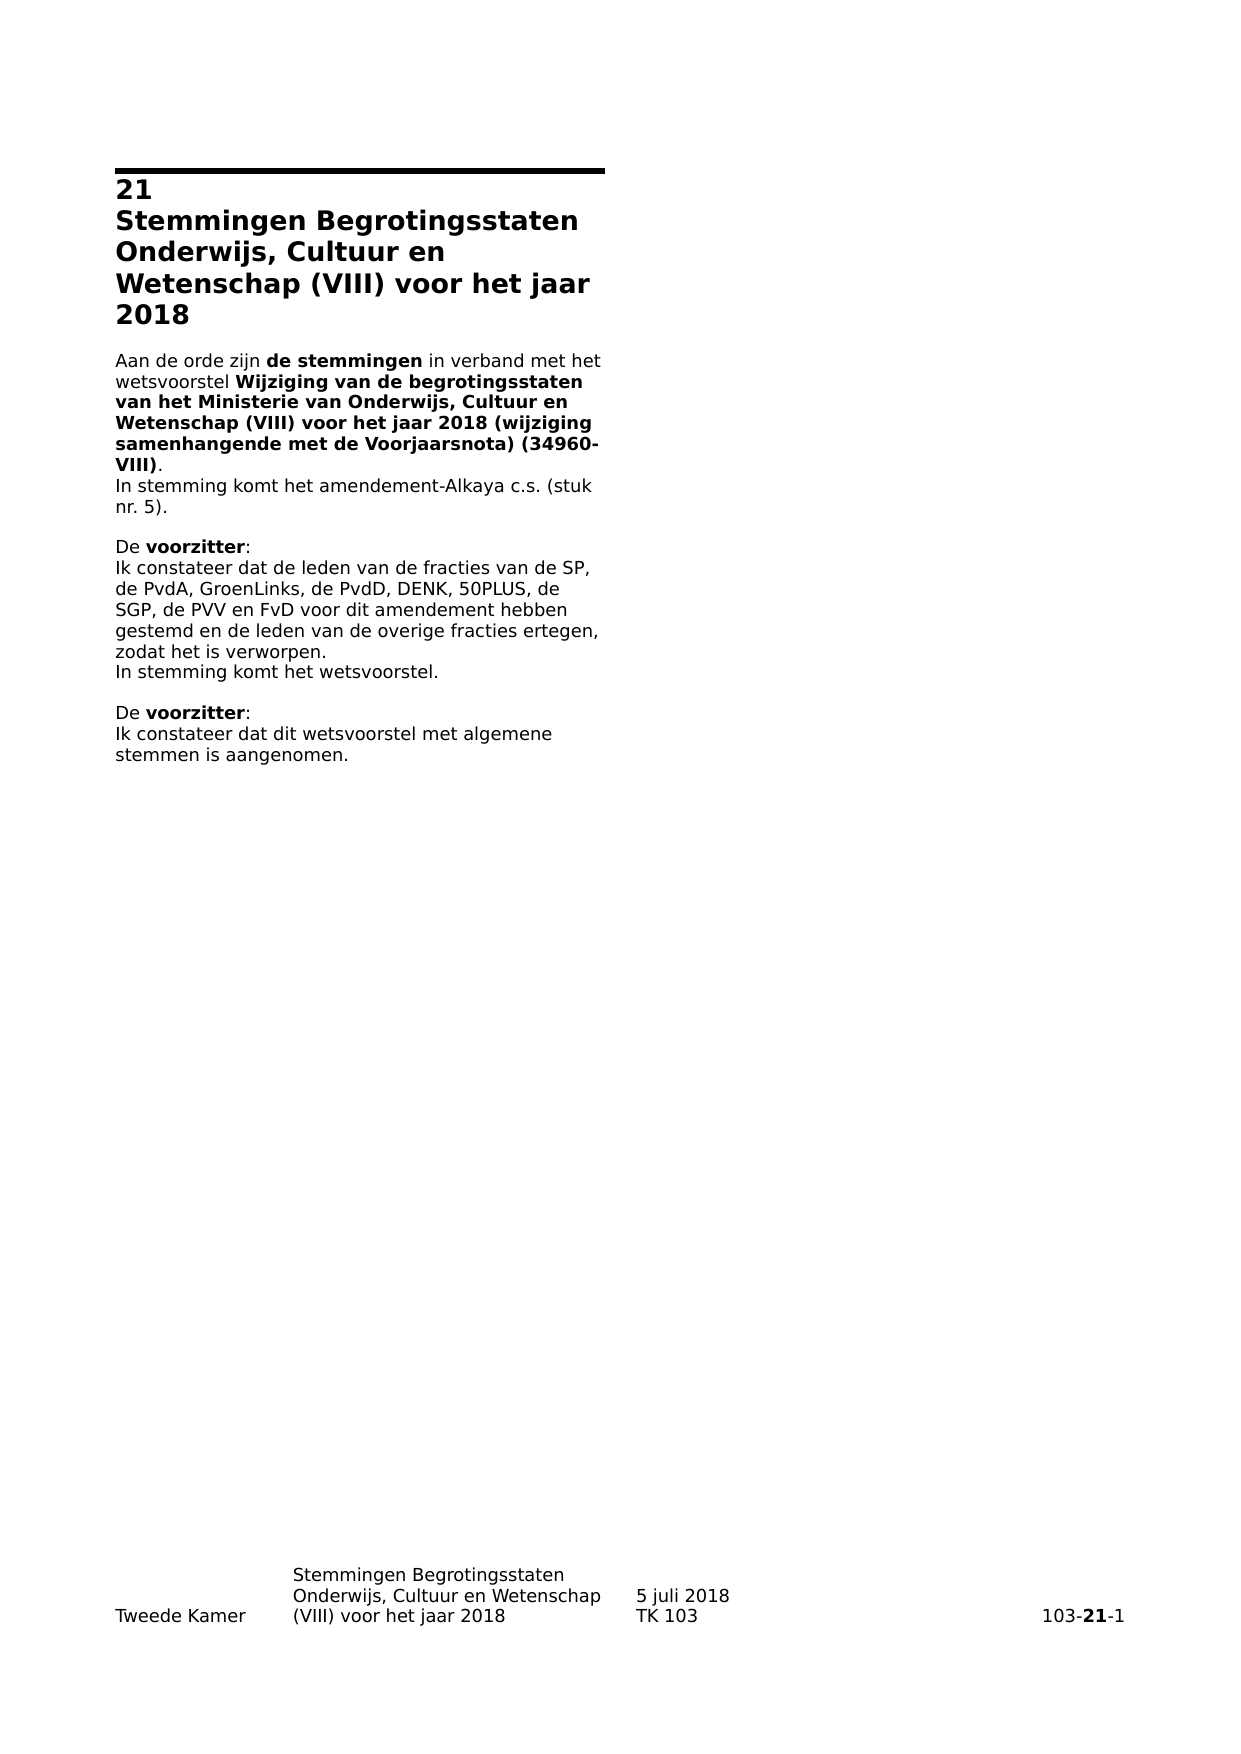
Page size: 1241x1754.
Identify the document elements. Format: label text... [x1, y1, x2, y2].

text Ik constateer dat dit wetsvoorstel met algemene stemmen is aangenomen. [115, 724, 605, 765]
text In stemming komt het wetsvoorstel. [115, 662, 605, 683]
text Ik constateer dat de leden van de fracties van de SP, de PvdA, GroenLinks, de PvdD, DENK, 50PLUS, de SGP, de PVV en FvD voor dit amendement hebben gestemd en de leden van de overige fracties ertegen, zodat het is verworpen. [115, 558, 605, 662]
text De voorzitter: [115, 537, 605, 558]
title 21 Stemmingen Begrotingsstaten Onderwijs, Cultuur en Wetenschap (VIII) voor het jaar 2018 [115, 174, 605, 331]
text De voorzitter: [115, 703, 605, 724]
text In stemming komt het amendement-Alkaya c.s. (stuk nr. 5). [115, 476, 605, 517]
text Aan de orde zijn de stemmingen in verband met het wetsvoorstel Wijziging van de begrotingsstaten van het Ministerie van Onderwijs, Cultuur en Wetenschap (VIII) voor het jaar 2018 (wijziging samenhangende met de Voorjaarsnota) (34960-VIII). [115, 351, 605, 476]
